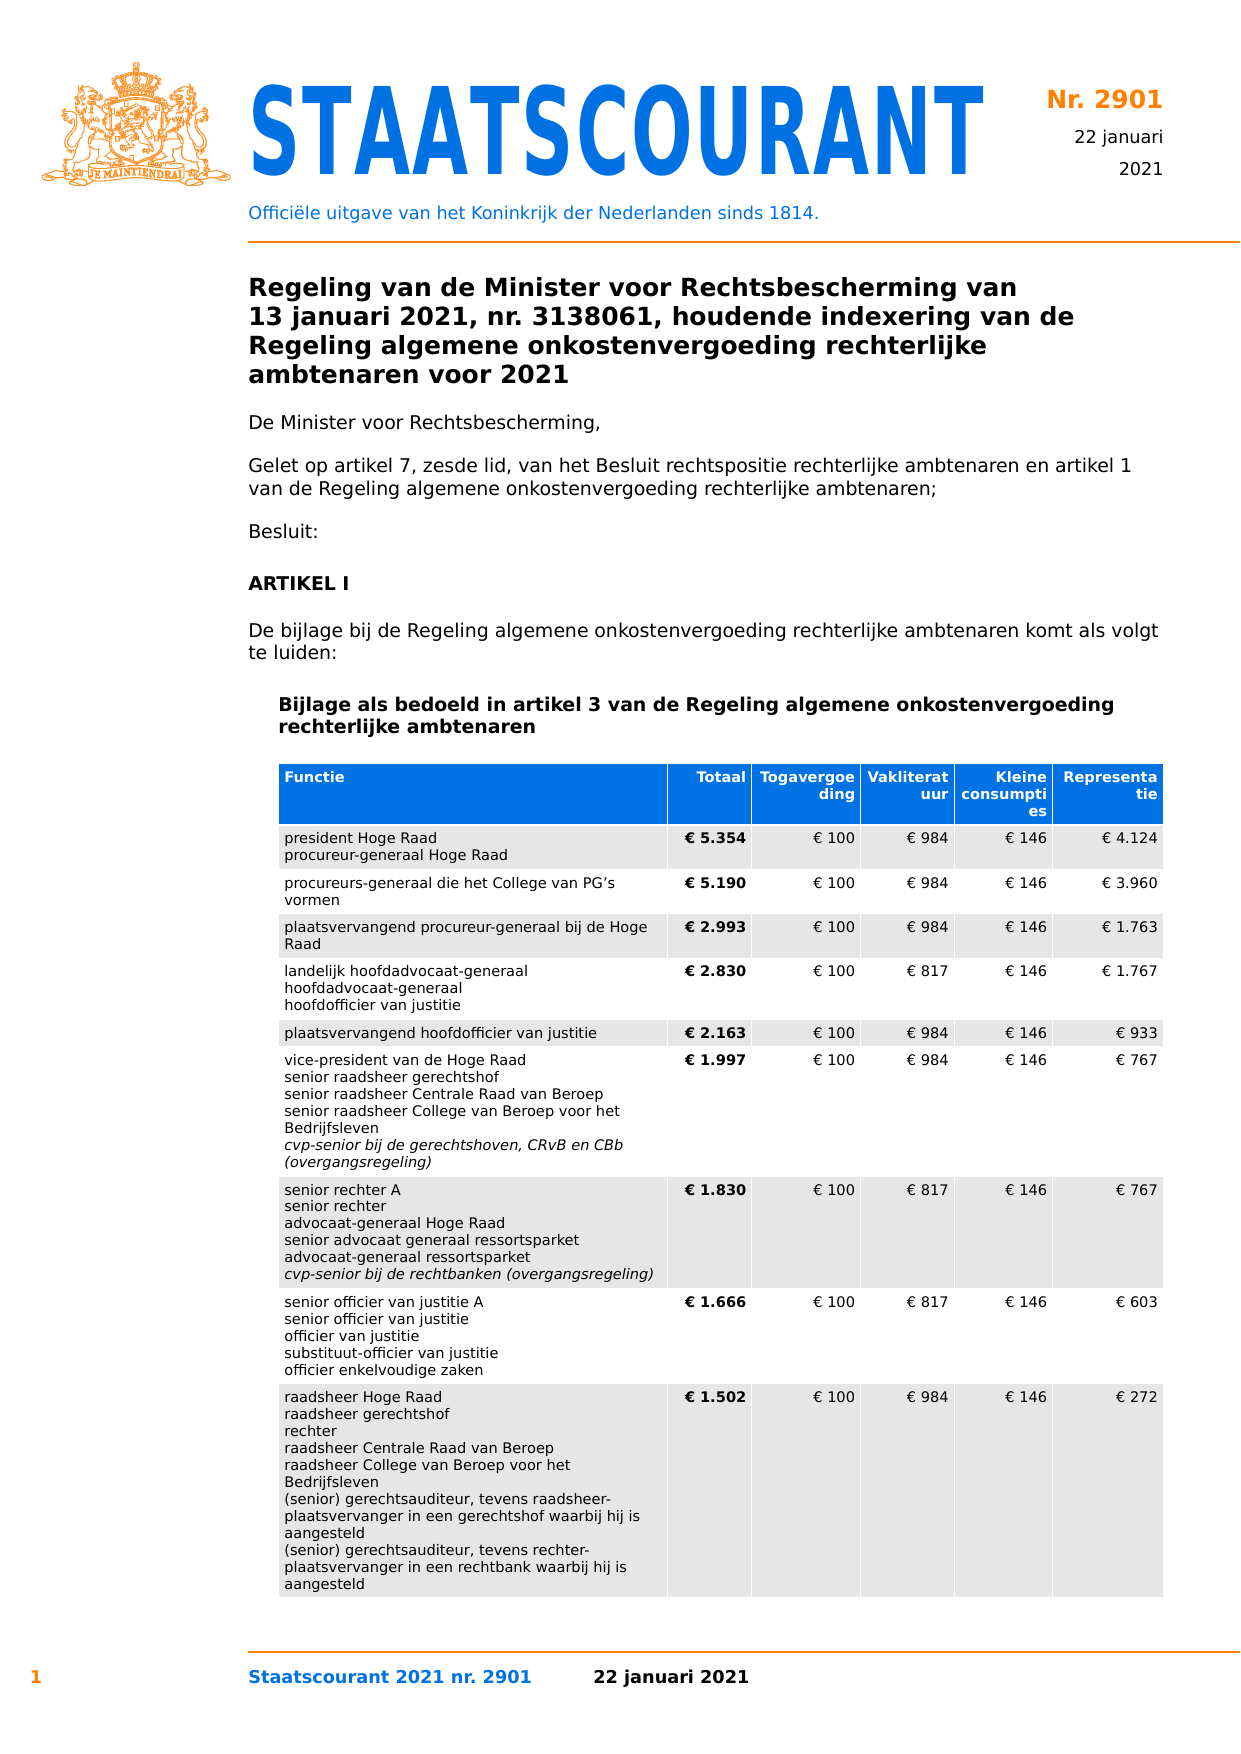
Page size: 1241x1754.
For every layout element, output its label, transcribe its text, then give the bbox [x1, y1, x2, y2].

table_cell € 5.354 [668, 826, 751, 869]
table_cell landelijk hoofdadvocaat-generaal hoofdadvocaat-generaal hoofdofficier van justitie [279, 959, 667, 1019]
table_cell € 1.767 [1053, 959, 1163, 1019]
table_cell € 100 [752, 914, 860, 958]
table_cell € 1.502 [668, 1384, 751, 1597]
table_header Vakliteratuur [861, 764, 954, 824]
table_cell € 100 [752, 1384, 860, 1597]
table_header Kleine consumpties [955, 764, 1052, 824]
table_cell € 146 [955, 1289, 1052, 1383]
table_cell € 603 [1053, 1289, 1163, 1383]
table_cell 2021 [998, 153, 1240, 203]
table_header [25, 62, 248, 241]
table_cell € 100 [752, 1048, 860, 1176]
text Gelet op artikel 7, zesde lid, van het Besluit rechtspositie rechterlijke ambtenaren en artikel 1 van de Regeling algemene onkostenvergoeding rechterlijke ambtenaren; [248, 455, 1163, 499]
table_cell € 817 [861, 1177, 954, 1288]
table_cell € 100 [752, 959, 860, 1019]
table_header Togavergoeding [752, 764, 860, 824]
table_cell president Hoge Raad procureur-generaal Hoge Raad [279, 826, 667, 869]
table_cell € 767 [1053, 1177, 1163, 1288]
table_header Totaal [668, 764, 751, 824]
table_cell € 984 [861, 870, 954, 913]
table_cell € 146 [955, 1020, 1052, 1046]
table_cell € 817 [861, 1289, 954, 1383]
subtitle Bijlage als bedoeld in artikel 3 van de Regeling algemene onkostenvergoeding rechterlijke ambtenaren [278, 694, 1163, 738]
table_cell Officiële uitgave van het Koninkrijk der Nederlanden sinds 1814. [248, 203, 1240, 241]
table_cell € 100 [752, 826, 860, 869]
table_cell vice-president van de Hoge Raad senior raadsheer gerechtshof senior raadsheer Centrale Raad van Beroep senior raadsheer College van Beroep voor het Bedrijfsleven cvp-senior bij de gerechtshoven, CRvB en CBb (overgangsregeling) [279, 1048, 667, 1176]
table_cell plaatsvervangend hoofdofficier van justitie [279, 1020, 667, 1046]
table_cell senior rechter A senior rechter advocaat-generaal Hoge Raad senior advocaat generaal ressortsparket advocaat-generaal ressortsparket cvp-senior bij de rechtbanken (overgangsregeling) [279, 1177, 667, 1288]
table_cell 22 januari [998, 121, 1240, 153]
table_cell € 146 [955, 1048, 1052, 1176]
table_cell € 1.997 [668, 1048, 751, 1176]
table_cell € 146 [955, 1177, 1052, 1288]
subtitle Regeling van de Minister voor Rechtsbescherming van 13 januari 2021, nr. 3138061, houdende indexering van de Regeling algemene onkostenvergoeding rechterlijke ambtenaren voor 2021 [248, 273, 1163, 390]
table_cell € 100 [752, 1177, 860, 1288]
table_cell € 817 [861, 959, 954, 1019]
table_cell € 146 [955, 826, 1052, 869]
table_cell € 100 [752, 1020, 860, 1046]
table_cell raadsheer Hoge Raad raadsheer gerechtshof rechter raadsheer Centrale Raad van Beroep raadsheer College van Beroep voor het Bedrijfsleven (senior) gerechtsauditeur, tevens raadsheer-plaatsvervanger in een gerechtshof waarbij hij is aangesteld (senior) gerechtsauditeur, tevens rechter-plaatsvervanger in een rechtbank waarbij hij is aangesteld [279, 1384, 667, 1597]
table_cell € 146 [955, 914, 1052, 958]
table_cell € 984 [861, 826, 954, 869]
table_cell € 146 [955, 870, 1052, 913]
table_cell € 984 [861, 914, 954, 958]
text De Minister voor Rechtsbescherming, [248, 412, 1163, 433]
table_cell € 3.960 [1053, 870, 1163, 913]
table_cell € 2.993 [668, 914, 751, 958]
table_header Representatie [1053, 764, 1163, 824]
table_cell € 1.763 [1053, 914, 1163, 958]
table_header STAATSCOURANT [248, 62, 998, 203]
table_cell € 2.830 [668, 959, 751, 1019]
table_cell € 984 [861, 1048, 954, 1176]
table_cell € 933 [1053, 1020, 1163, 1046]
table_cell € 1.830 [668, 1177, 751, 1288]
table_cell € 1.666 [668, 1289, 751, 1383]
table_cell € 272 [1053, 1384, 1163, 1597]
table_cell € 984 [861, 1384, 954, 1597]
table_cell € 100 [752, 1289, 860, 1383]
table_cell € 2.163 [668, 1020, 751, 1046]
text Besluit: [248, 521, 1163, 543]
table_header Nr. 2901 [998, 62, 1240, 121]
table_cell € 146 [955, 1384, 1052, 1597]
table_cell € 984 [861, 1020, 954, 1046]
subtitle ARTIKEL I [248, 573, 1163, 595]
table_cell plaatsvervangend procureur-generaal bij de Hoge Raad [279, 914, 667, 958]
table_cell € 767 [1053, 1048, 1163, 1176]
table_cell € 5.190 [668, 870, 751, 913]
table_header Functie [279, 764, 667, 824]
table_cell procureurs-generaal die het College van PG’s vormen [279, 870, 667, 913]
table_cell € 4.124 [1053, 826, 1163, 869]
table_cell € 146 [955, 959, 1052, 1019]
table_cell € 100 [752, 870, 860, 913]
picture [41, 62, 231, 186]
text De bijlage bij de Regeling algemene onkostenvergoeding rechterlijke ambtenaren komt als volgt te luiden: [248, 620, 1163, 664]
table_cell senior officier van justitie A senior officier van justitie officier van justitie substituut-officier van justitie officier enkelvoudige zaken [279, 1289, 667, 1383]
